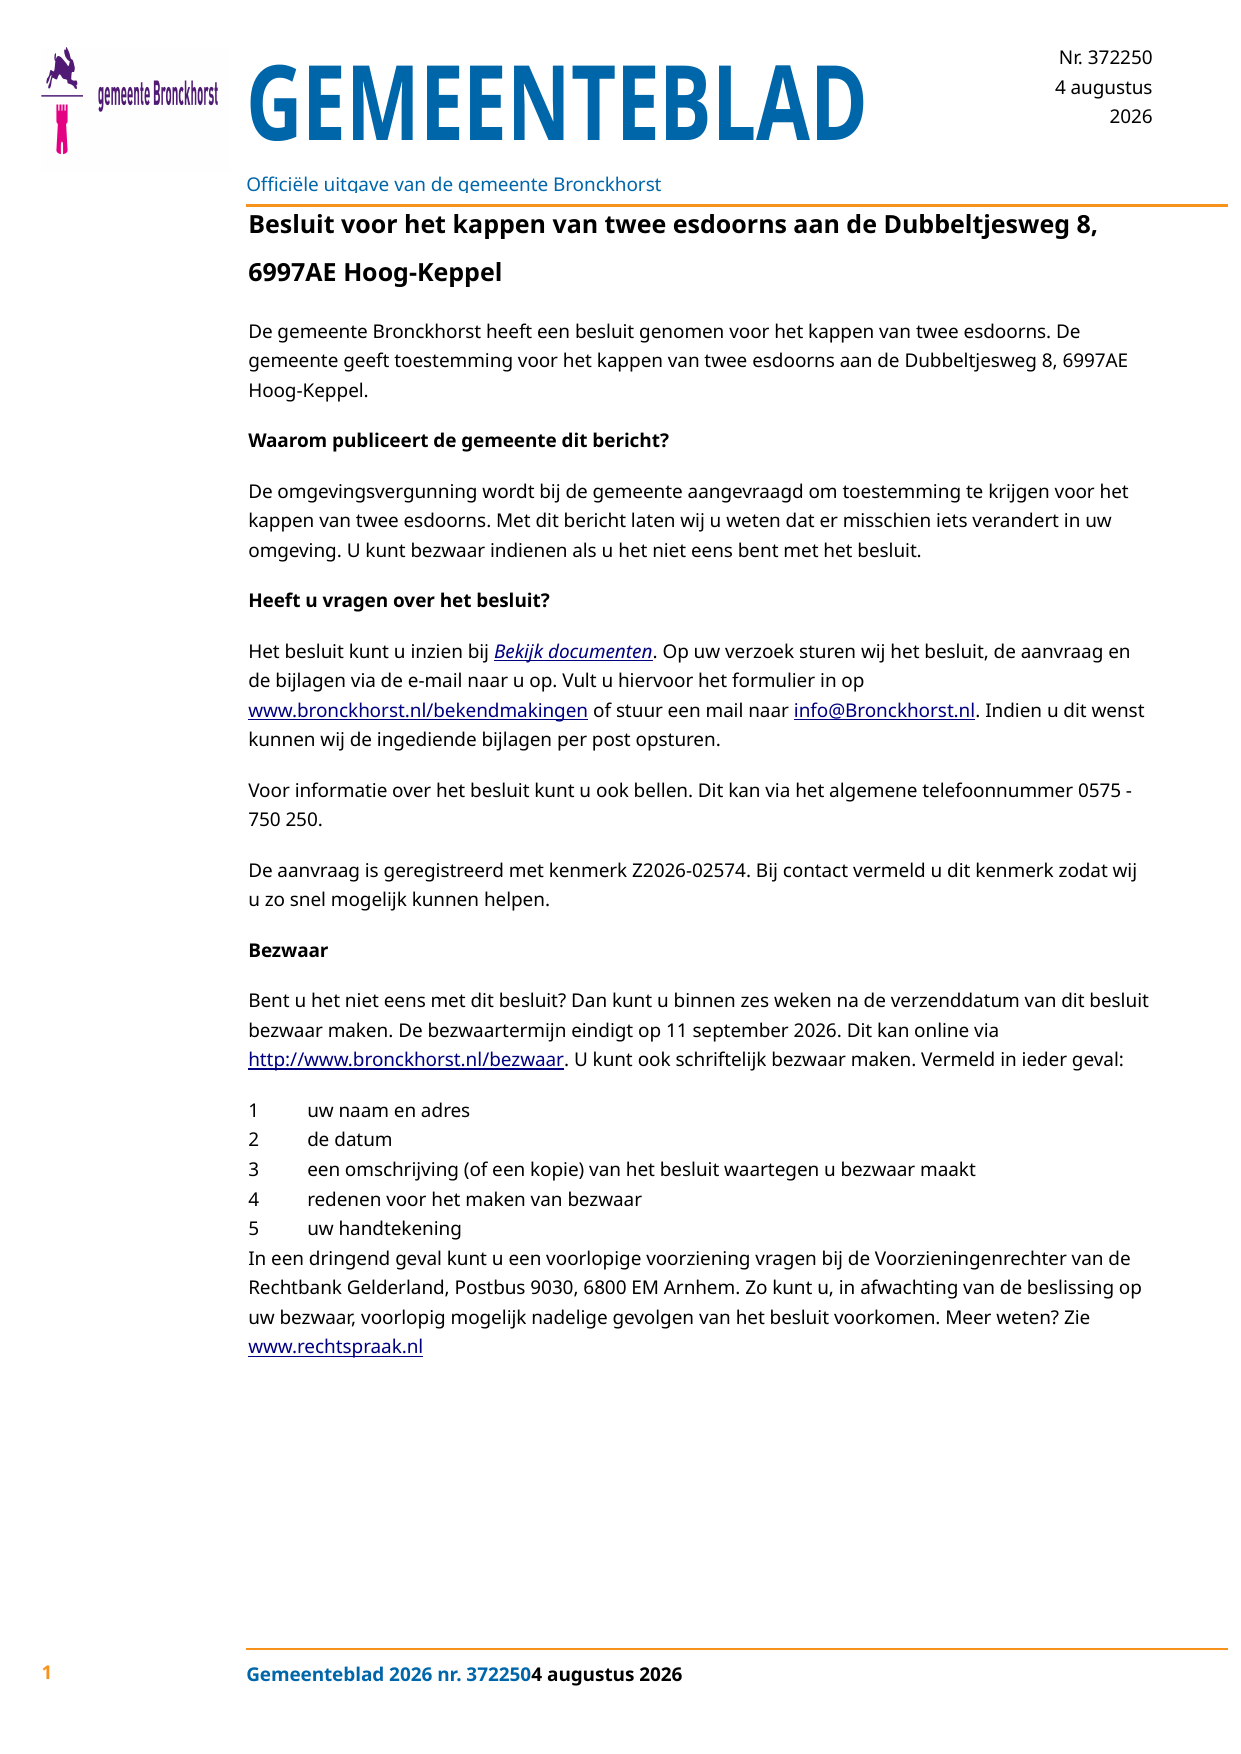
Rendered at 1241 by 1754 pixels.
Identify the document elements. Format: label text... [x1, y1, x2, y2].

list uw naam en adres [248, 1097, 1152, 1123]
text De gemeente Bronckhorst heeft een besluit genomen voor het kappen van twee esdoorns. De gemeente geeft toestemming voor het kappen van twee esdoorns aan de Dubbeltjesweg 8, 6997AE Hoog-Keppel. [248, 318, 1152, 403]
text Heeft u vragen over het besluit? [248, 587, 1152, 613]
text Voor informatie over het besluit kunt u ook bellen. Dit kan via het algemene telefoonnummer 0575 - 750 250. [248, 777, 1152, 832]
list de datum [248, 1127, 1152, 1152]
text Besluit voor het kappen van twee esdoorns aan de Dubbeltjesweg 8, 6997AE Hoog-Keppel [248, 207, 1152, 288]
list een omschrijving (of een kopie) van het besluit waartegen u bezwaar maakt [248, 1156, 1152, 1182]
text Bezwaar [248, 937, 1152, 963]
text In een dringend geval kunt u een voorlopige voorziening vragen bij de Voorzieningenrechter van de Rechtbank Gelderland, Postbus 9030, 6800 EM Arnhem. Zo kunt u, in afwachting van de beslissing op uw bezwaar, voorlopig mogelijk nadelige gevolgen van het besluit voorkomen. Meer weten? Zie www.rechtspraak.nl [248, 1245, 1152, 1359]
text Het besluit kunt u inzien bij Bekijk documenten. Op uw verzoek sturen wij het besluit, de aanvraag en de bijlagen via de e-mail naar u op. Vult u hiervoor het formulier in op www.bronckhorst.nl/bekendmakingen of stuur een mail naar info@Bronckhorst.nl. Indien u dit wenst kunnen wij de ingediende bijlagen per post opsturen. [248, 638, 1152, 752]
text Waarom publiceert de gemeente dit bericht? [248, 427, 1152, 453]
text De aanvraag is geregistreerd met kenmerk Z2026-02574. Bij contact vermeld u dit kenmerk zodat wij u zo snel mogelijk kunnen helpen. [248, 857, 1152, 912]
picture [41, 47, 231, 172]
list redenen voor het maken van bezwaar [248, 1186, 1152, 1212]
text Bent u het niet eens met dit besluit? Dan kunt u binnen zes weken na de verzenddatum van dit besluit bezwaar maken. De bezwaartermijn eindigt op 11 september 2026. Dit kan online via http://www.bronckhorst.nl/bezwaar. U kunt ook schriftelijk bezwaar maken. Vermeld in ieder geval: [248, 987, 1152, 1072]
text De omgevingsvergunning wordt bij de gemeente aangevraagd om toestemming te krijgen voor het kappen van twee esdoorns. Met dit bericht laten wij u weten dat er misschien iets verandert in uw omgeving. U kunt bezwaar indienen als u het niet eens bent met het besluit. [248, 478, 1152, 563]
list uw handtekening [248, 1215, 1152, 1241]
